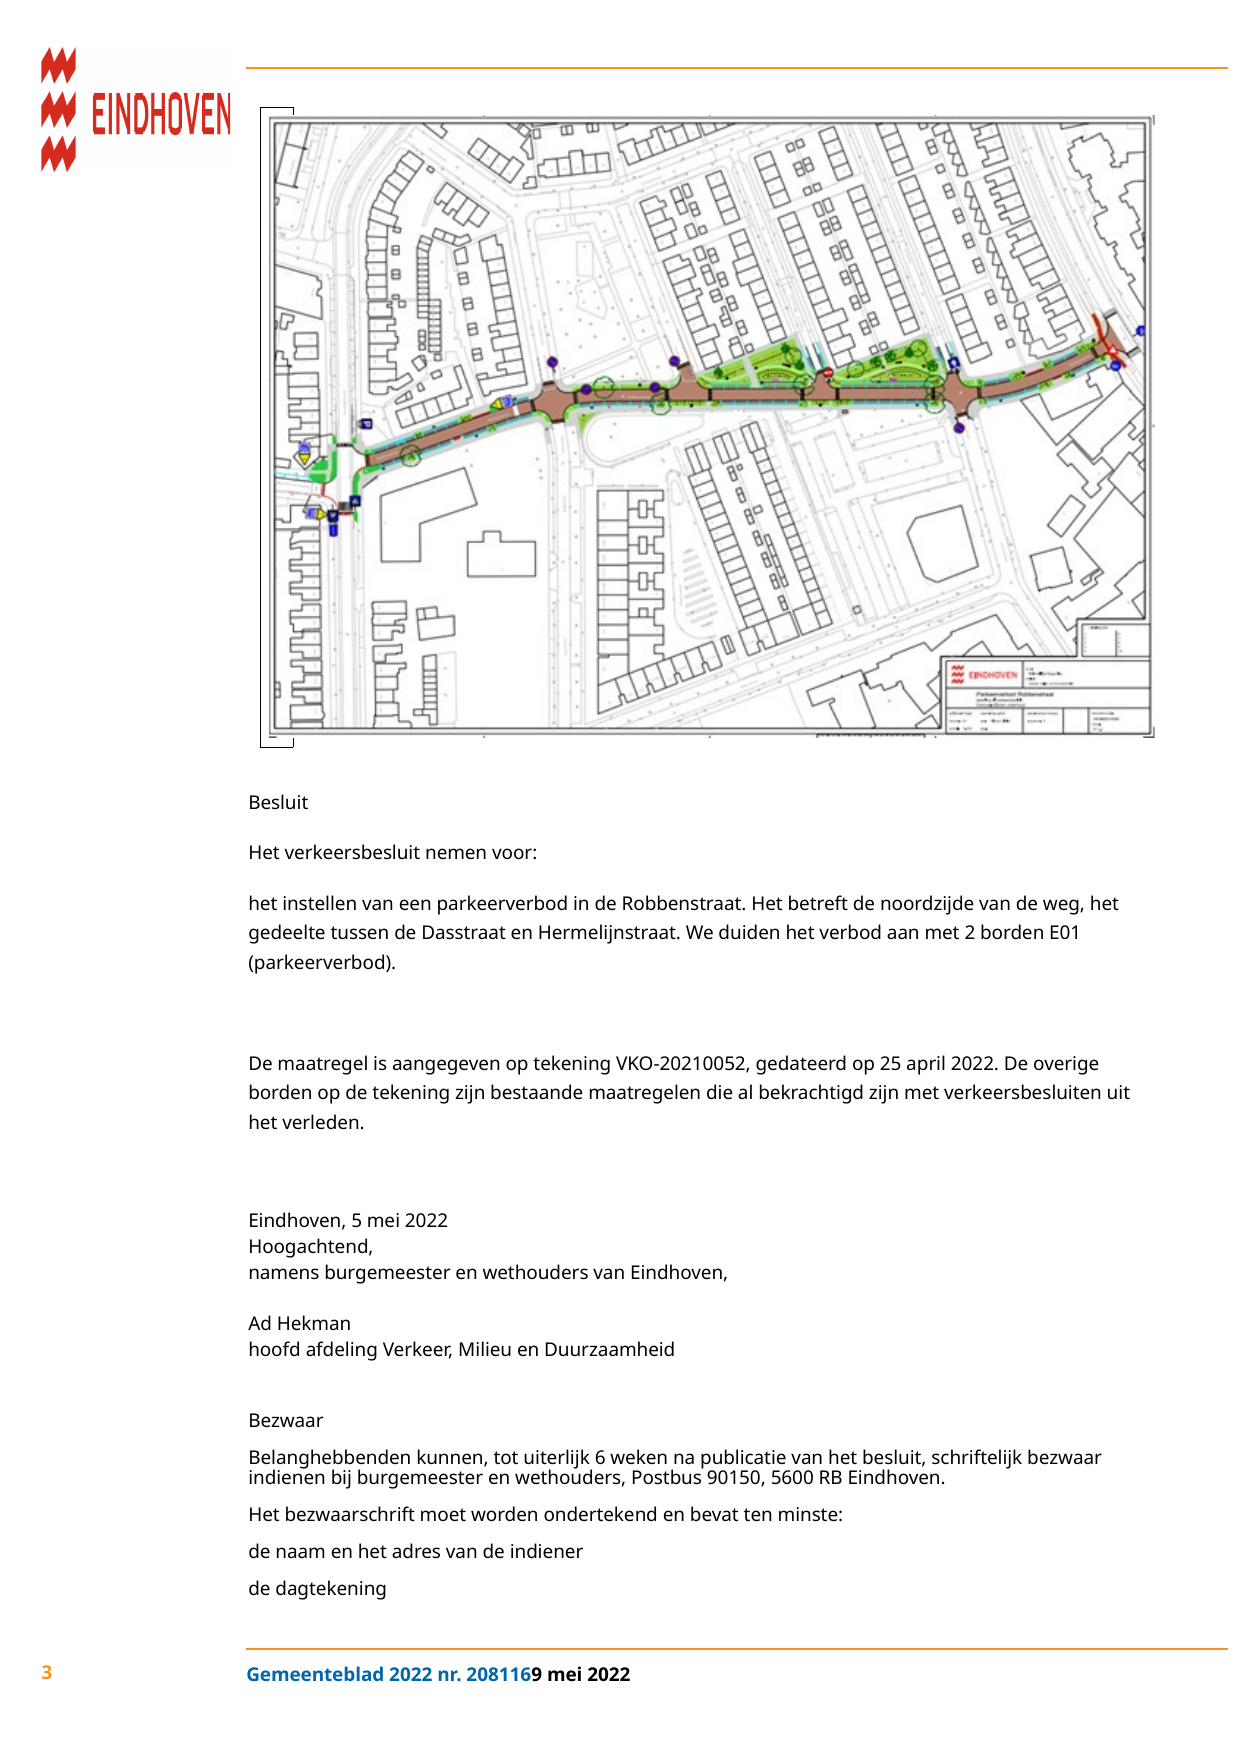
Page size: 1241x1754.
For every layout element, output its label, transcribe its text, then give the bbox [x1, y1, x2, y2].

picture [268, 115, 1155, 738]
text Hoogachtend, [248, 1233, 1152, 1259]
text de dagtekening [248, 1579, 1152, 1599]
text namens burgemeester en wethouders van Eindhoven, [248, 1259, 1152, 1284]
picture [41, 47, 231, 172]
text het instellen van een parkeerverbod in de Robbenstraat. Het betreft de noordzijde van de weg, het gedeelte tussen de Dasstraat en Hermelijnstraat. We duiden het verbod aan met 2 borden E01 (parkeerverbod). [248, 890, 1152, 975]
text Het verkeersbesluit nemen voor: [248, 839, 1152, 865]
text hoofd afdeling Verkeer, Milieu en Duurzaamheid [248, 1336, 1152, 1362]
text Ad Hekman [248, 1310, 1152, 1336]
text Bezwaar [248, 1412, 1152, 1432]
text Belanghebbenden kunnen, tot uiterlijk 6 weken na publicatie van het besluit, schriftelijk bezwaar indienen bij burgemeester en wethouders, Postbus 90150, 5600 RB Eindhoven. [248, 1449, 1152, 1488]
text Besluit [248, 789, 1152, 815]
text De maatregel is aangegeven op tekening VKO-20210052, gedateerd op 25 april 2022. De overige borden op de tekening zijn bestaande maatregelen die al bekrachtigd zijn met verkeersbesluiten uit het verleden. [248, 1050, 1152, 1135]
text Eindhoven, 5 mei 2022 [248, 1207, 1152, 1233]
text de naam en het adres van de indiener [248, 1543, 1152, 1562]
text Het bezwaarschrift moet worden ondertekend en bevat ten minste: [248, 1506, 1152, 1525]
